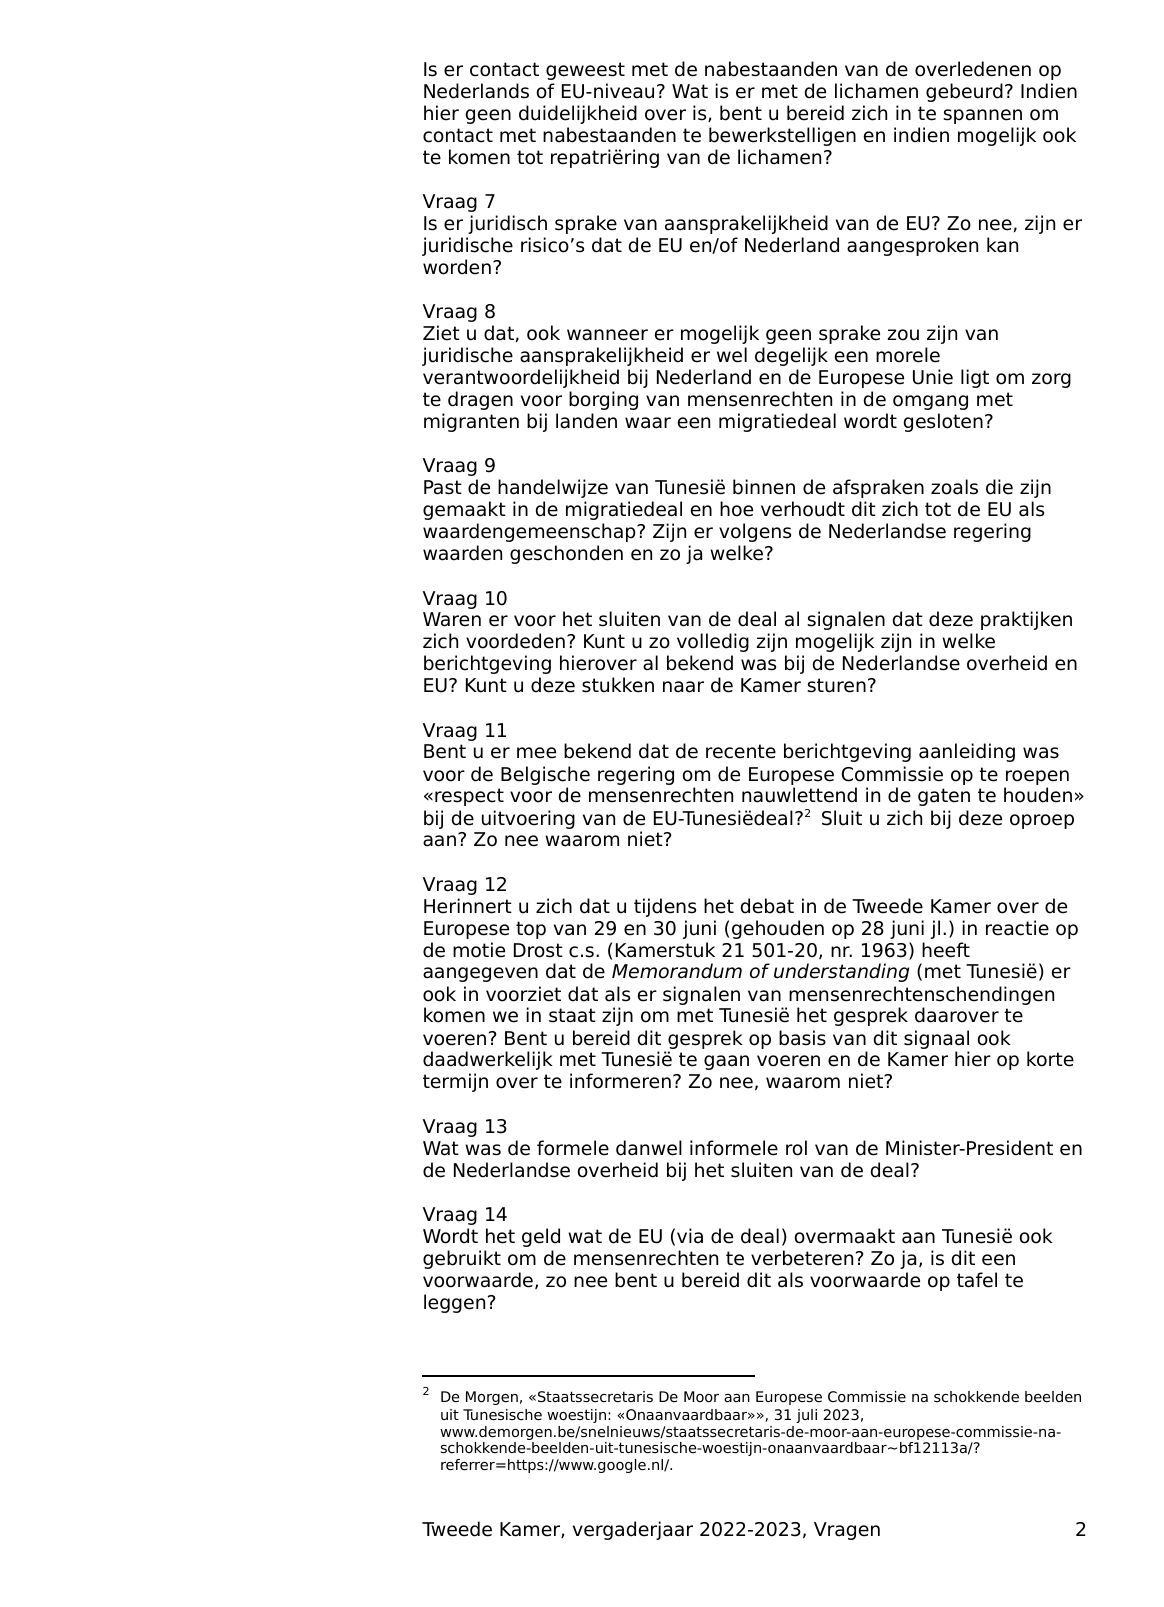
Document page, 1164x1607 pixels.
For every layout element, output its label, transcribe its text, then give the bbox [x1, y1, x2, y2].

text Vraag 13 [422, 1116, 1087, 1137]
text Past de handelwijze van Tunesië binnen de afspraken zoals die zijn gemaakt in de migratiedeal en hoe verhoudt dit zich tot de EU als waardengemeenschap? Zijn er volgens de Nederlandse regering waarden geschonden en zo ja welke? [422, 477, 1087, 565]
text Vraag 12 [422, 873, 1087, 896]
text Herinnert u zich dat u tijdens het debat in de Tweede Kamer over de Europese top van 29 en 30 juni (gehouden op 28 juni jl.) in reactie op de motie Drost c.s. (Kamerstuk 21 501-20, nr. 1963) heeft aangegeven dat de Memorandum of understanding (met Tunesië) er ook in voorziet dat als er signalen van mensenrechtenschendingen komen we in staat zijn om met Tunesië het gesprek daarover te voeren? Bent u bereid dit gesprek op basis van dit signaal ook daadwerkelijk met Tunesië te gaan voeren en de Kamer hier op korte termijn over te informeren? Zo nee, waarom niet? [422, 896, 1087, 1093]
text Vraag 9 [422, 455, 1087, 477]
text Wat was de formele danwel informele rol van de Minister-President en de Nederlandse overheid bij het sluiten van de deal? [422, 1137, 1087, 1181]
text Vraag 10 [422, 587, 1087, 609]
text Vraag 14 [422, 1204, 1087, 1226]
text Vraag 8 [422, 301, 1087, 323]
text Vraag 7 [422, 191, 1087, 213]
text De Morgen, «Staatssecretaris De Moor aan Europese Commissie na schokkende beelden uit Tunesische woestijn: «Onaanvaardbaar»», 31 juli 2023, www.demorgen.be/snelnieuws/staatssecretaris-de-moor-aan-europese-commissie-na-schokkende-beelden-uit-tunesische-woestijn-onaanvaardbaar~bf12113a/?referrer=https://www.google.nl/. [422, 1385, 1087, 1474]
text Is er juridisch sprake van aansprakelijkheid van de EU? Zo nee, zijn er juridische risico’s dat de EU en/of Nederland aangesproken kan worden? [422, 213, 1087, 279]
text Vraag 11 [422, 719, 1087, 741]
text Ziet u dat, ook wanneer er mogelijk geen sprake zou zijn van juridische aansprakelijkheid er wel degelijk een morele verantwoordelijkheid bij Nederland en de Europese Unie ligt om zorg te dragen voor borging van mensenrechten in de omgang met migranten bij landen waar een migratiedeal wordt gesloten? [422, 323, 1087, 433]
text Bent u er mee bekend dat de recente berichtgeving aanleiding was voor de Belgische regering om de Europese Commissie op te roepen «respect voor de mensenrechten nauwlettend in de gaten te houden» bij de uitvoering van de EU-Tunesiëdeal? Sluit u zich bij deze oproep aan? Zo nee waarom niet? [422, 741, 1087, 851]
text Waren er voor het sluiten van de deal al signalen dat deze praktijken zich voordeden? Kunt u zo volledig zijn mogelijk zijn in welke berichtgeving hierover al bekend was bij de Nederlandse overheid en EU? Kunt u deze stukken naar de Kamer sturen? [422, 609, 1087, 697]
text Is er contact geweest met de nabestaanden van de overledenen op Nederlands of EU-niveau? Wat is er met de lichamen gebeurd? Indien hier geen duidelijkheid over is, bent u bereid zich in te spannen om contact met nabestaanden te bewerkstelligen en indien mogelijk ook te komen tot repatriëring van de lichamen? [422, 59, 1087, 169]
text Wordt het geld wat de EU (via de deal) overmaakt aan Tunesië ook gebruikt om de mensenrechten te verbeteren? Zo ja, is dit een voorwaarde, zo nee bent u bereid dit als voorwaarde op tafel te leggen? [422, 1226, 1087, 1313]
